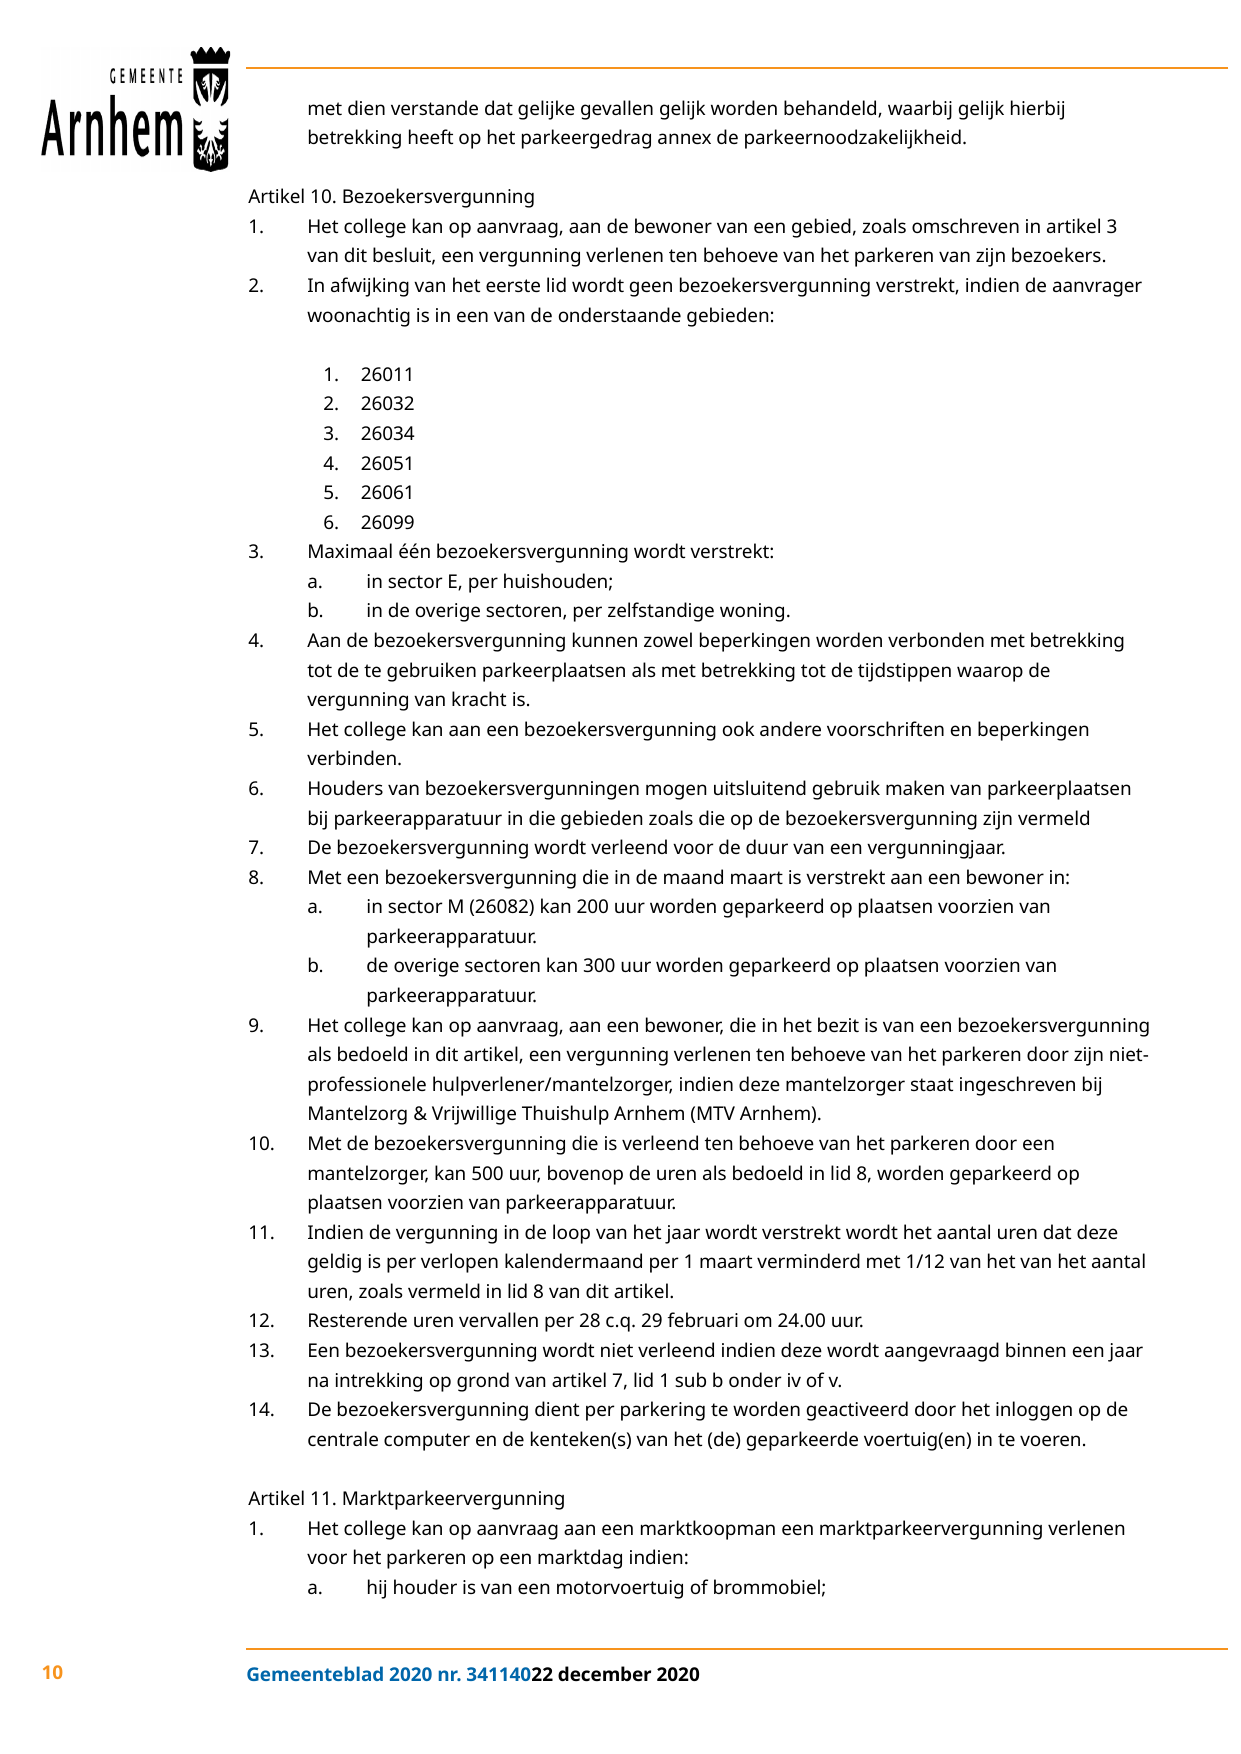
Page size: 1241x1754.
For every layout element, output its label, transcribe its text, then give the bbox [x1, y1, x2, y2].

list Het college kan op aanvraag, aan de bewoner van een gebied, zoals omschreven in artikel 3 van dit besluit, een vergunning verlenen ten behoeve van het parkeren van zijn bezoekers. [248, 213, 1152, 268]
list hij houder is van een motorvoertuig of brommobiel; [307, 1574, 1152, 1600]
list Aan de bezoekersvergunning kunnen zowel beperkingen worden verbonden met betrekking tot de te gebruiken parkeerplaatsen als met betrekking tot de tijdstippen waarop de vergunning van kracht is. [248, 627, 1152, 712]
list 26032 [323, 391, 1152, 416]
picture [41, 47, 231, 172]
list 26061 [323, 479, 1152, 505]
list de overige sectoren kan 300 uur worden geparkeerd op plaatsen voorzien van parkeerapparatuur. [307, 953, 1152, 1008]
list De bezoekersvergunning wordt verleend voor de duur van een vergunningjaar. [248, 834, 1152, 860]
list 26099 [323, 509, 1152, 535]
list Het college kan op aanvraag, aan een bewoner, die in het bezit is van een bezoekersvergunning als bedoeld in dit artikel, een vergunning verlenen ten behoeve van het parkeren door zijn niet-professionele hulpverlener/mantelzorger, indien deze mantelzorger staat ingeschreven bij Mantelzorg & Vrijwillige Thuishulp Arnhem (MTV Arnhem). [248, 1012, 1152, 1126]
list Met een bezoekersvergunning die in de maand maart is verstrekt aan een bewoner in: [248, 864, 1152, 890]
list 26011 [323, 361, 1152, 387]
list Een bezoekersvergunning wordt niet verleend indien deze wordt aangevraagd binnen een jaar na intrekking op grond van artikel 7, lid 1 sub b onder iv of v. [248, 1337, 1152, 1393]
list met dien verstande dat gelijke gevallen gelijk worden behandeld, waarbij gelijk hierbij betrekking heeft op het parkeergedrag annex de parkeernoodzakelijkheid. [248, 95, 1152, 150]
list Met de bezoekersvergunning die is verleend ten behoeve van het parkeren door een mantelzorger, kan 500 uur, bovenop de uren als bedoeld in lid 8, worden geparkeerd op plaatsen voorzien van parkeerapparatuur. [248, 1130, 1152, 1215]
list 26034 [323, 420, 1152, 446]
list Houders van bezoekersvergunningen mogen uitsluitend gebruik maken van parkeerplaatsen bij parkeerapparatuur in die gebieden zoals die op de bezoekersvergunning zijn vermeld [248, 775, 1152, 831]
list in de overige sectoren, per zelfstandige woning. [307, 598, 1152, 623]
list In afwijking van het eerste lid wordt geen bezoekersvergunning verstrekt, indien de aanvrager woonachtig is in een van de onderstaande gebieden: [248, 272, 1152, 328]
list Resterende uren vervallen per 28 c.q. 29 februari om 24.00 uur. [248, 1308, 1152, 1333]
text Artikel 11. Marktparkeervergunning [248, 1485, 1152, 1511]
list Het college kan op aanvraag aan een marktkoopman een marktparkeervergunning verlenen voor het parkeren op een marktdag indien: [248, 1515, 1152, 1570]
list in sector E, per huishouden; [307, 568, 1152, 594]
list Het college kan aan een bezoekersvergunning ook andere voorschriften en beperkingen verbinden. [248, 716, 1152, 771]
list Indien de vergunning in de loop van het jaar wordt verstrekt wordt het aantal uren dat deze geldig is per verlopen kalendermaand per 1 maart verminderd met 1/12 van het van het aantal uren, zoals vermeld in lid 8 van dit artikel. [248, 1219, 1152, 1304]
list De bezoekersvergunning dient per parkering te worden geactiveerd door het inloggen op de centrale computer en de kenteken(s) van het (de) geparkeerde voertuig(en) in te voeren. [248, 1396, 1152, 1452]
list in sector M (26082) kan 200 uur worden geparkeerd op plaatsen voorzien van parkeerapparatuur. [307, 893, 1152, 949]
text Artikel 10. Bezoekersvergunning [248, 183, 1152, 209]
list 26051 [323, 450, 1152, 476]
list Maximaal één bezoekersvergunning wordt verstrekt: [248, 538, 1152, 564]
